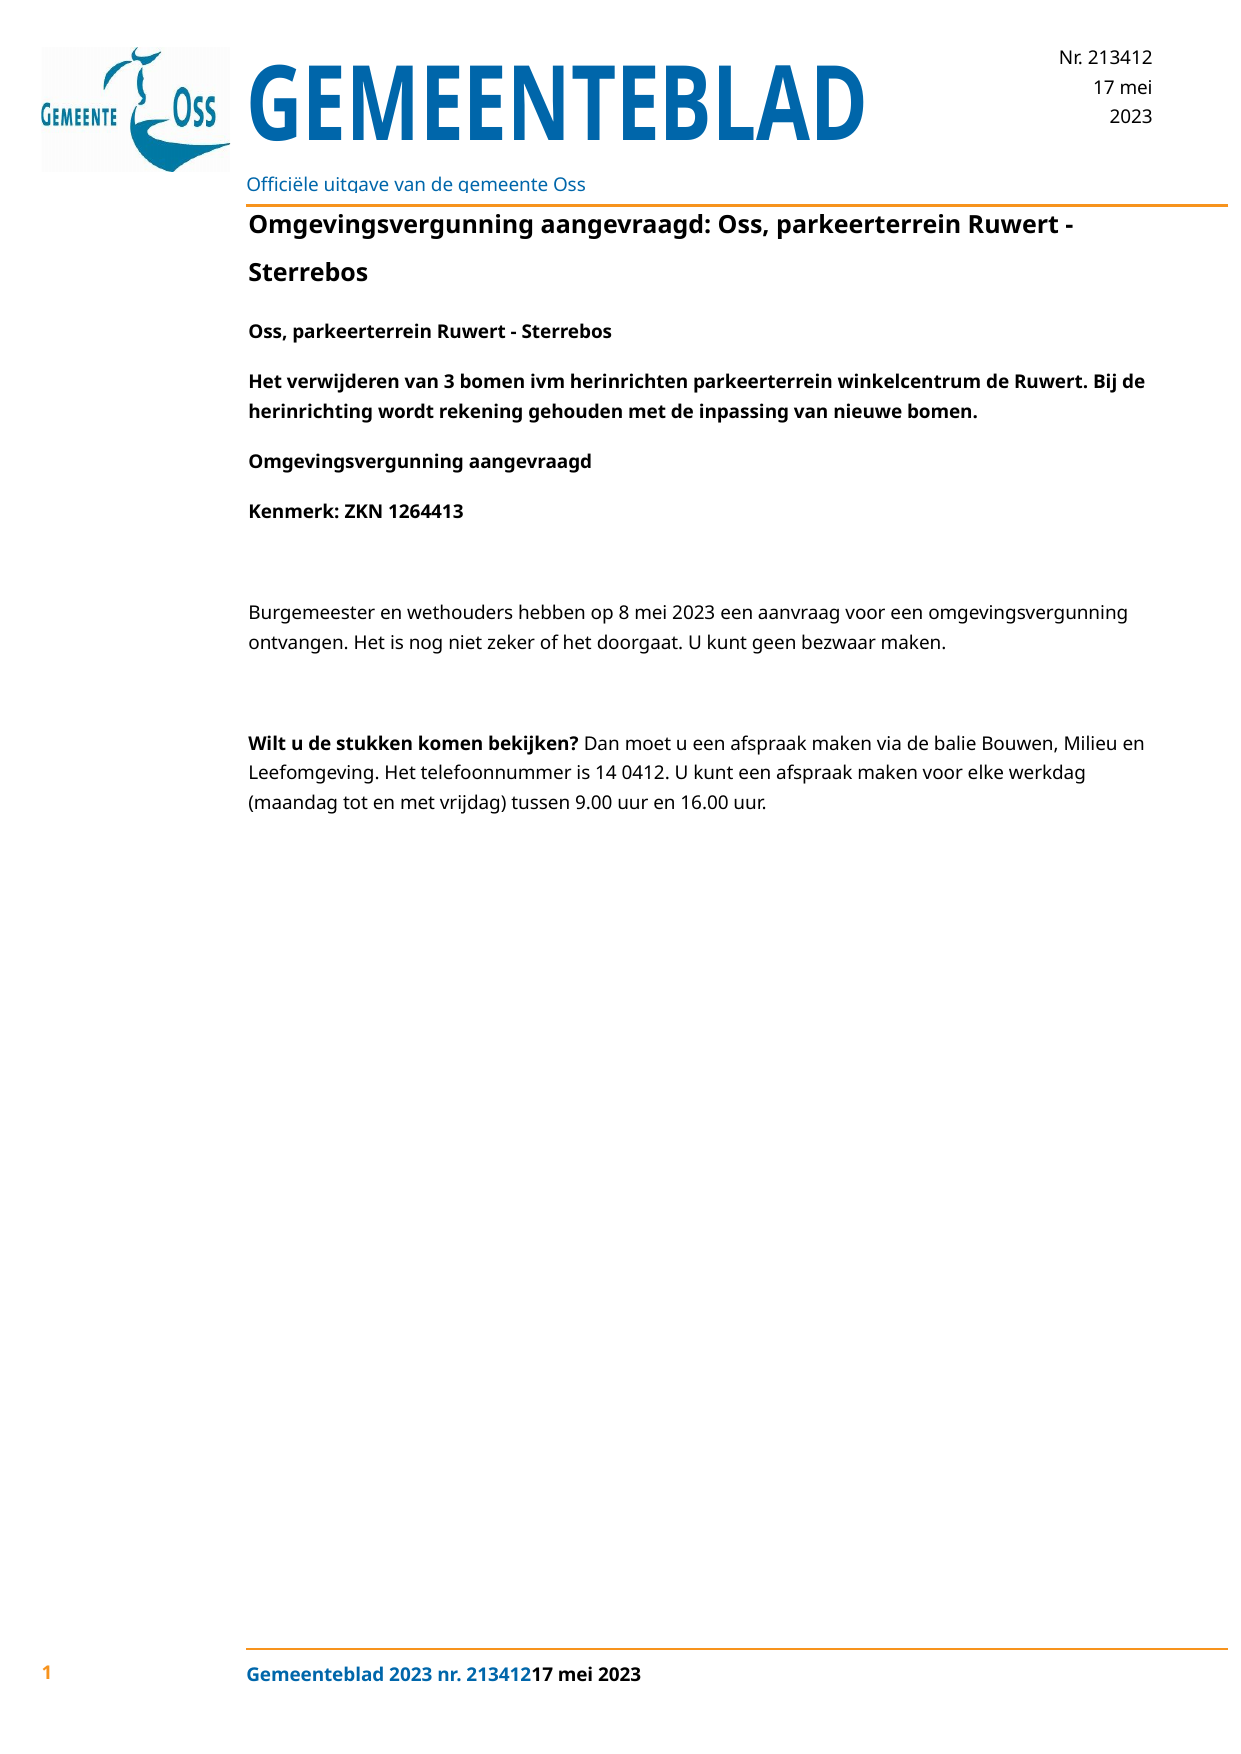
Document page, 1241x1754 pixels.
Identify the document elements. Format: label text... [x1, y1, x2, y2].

text Kenmerk: ZKN 1264413 [248, 499, 1152, 524]
text Wilt u de stukken komen bekijken? Dan moet u een afspraak maken via de balie Bouwen, Milieu en Leefomgeving. Het telefoonnummer is 14 0412. U kunt een afspraak maken voor elke werkdag (maandag tot en met vrijdag) tussen 9.00 uur en 16.00 uur. [248, 730, 1152, 815]
text Omgevingsvergunning aangevraagd [248, 448, 1152, 474]
text Omgevingsvergunning aangevraagd: Oss, parkeerterrein Ruwert - Sterrebos [248, 207, 1152, 288]
text Burgemeester en wethouders hebben op 8 mei 2023 een aanvraag voor een omgevingsvergunning ontvangen. Het is nog niet zeker of het doorgaat. U kunt geen bezwaar maken. [248, 599, 1152, 655]
picture [41, 47, 231, 172]
text Oss, parkeerterrein Ruwert - Sterrebos [248, 318, 1152, 344]
text Het verwijderen van 3 bomen ivm herinrichten parkeerterrein winkelcentrum de Ruwert. Bij de herinrichting wordt rekening gehouden met de inpassing van nieuwe bomen. [248, 368, 1152, 424]
